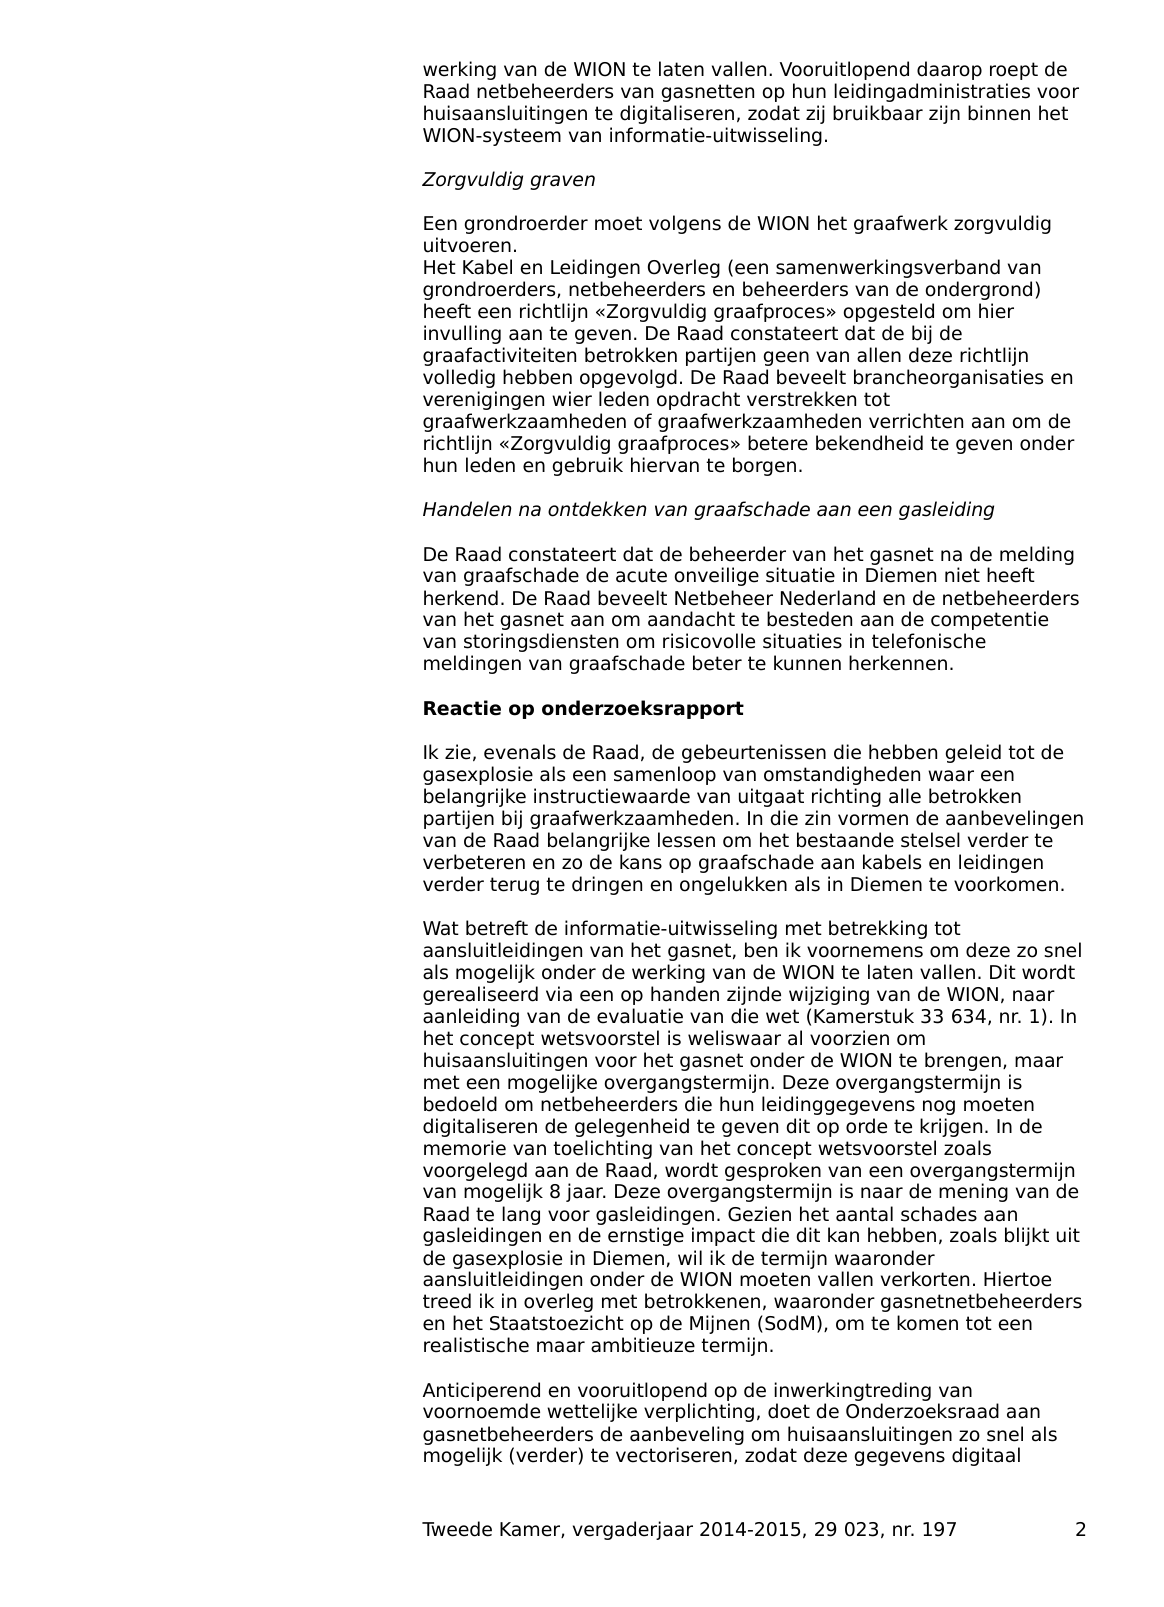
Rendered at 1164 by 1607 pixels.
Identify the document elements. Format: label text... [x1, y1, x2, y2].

text Wat betreft de informatie-uitwisseling met betrekking tot aansluitleidingen van het gasnet, ben ik voornemens om deze zo snel als mogelijk onder de werking van de WION te laten vallen. Dit wordt gerealiseerd via een op handen zijnde wijziging van de WION, naar aanleiding van de evaluatie van die wet (Kamerstuk 33 634, nr. 1). In het concept wetsvoorstel is weliswaar al voorzien om huisaansluitingen voor het gasnet onder de WION te brengen, maar met een mogelijke overgangstermijn. Deze overgangstermijn is bedoeld om netbeheerders die hun leidinggegevens nog moeten digitaliseren de gelegenheid te geven dit op orde te krijgen. In de memorie van toelichting van het concept wetsvoorstel zoals voorgelegd aan de Raad, wordt gesproken van een overgangstermijn van mogelijk 8 jaar. Deze overgangstermijn is naar de mening van de Raad te lang voor gasleidingen. Gezien het aantal schades aan gasleidingen en de ernstige impact die dit kan hebben, zoals blijkt uit de gasexplosie in Diemen, wil ik de termijn waaronder aansluitleidingen onder de WION moeten vallen verkorten. Hiertoe treed ik in overleg met betrokkenen, waaronder gasnetnetbeheerders en het Staatstoezicht op de Mijnen (SodM), om te komen tot een realistische maar ambitieuze termijn. [422, 918, 1087, 1357]
text Het Kabel en Leidingen Overleg (een samenwerkingsverband van grondroerders, netbeheerders en beheerders van de ondergrond) heeft een richtlijn «Zorgvuldig graafproces» opgesteld om hier invulling aan te geven. De Raad constateert dat de bij de graafactiviteiten betrokken partijen geen van allen deze richtlijn volledig hebben opgevolgd. De Raad beveelt brancheorganisaties en verenigingen wier leden opdracht verstrekken tot graafwerkzaamheden of graafwerkzaamheden verrichten aan om de richtlijn «Zorgvuldig graafproces» betere bekendheid te geven onder hun leden en gebruik hiervan te borgen. [422, 257, 1087, 477]
text Ik zie, evenals de Raad, de gebeurtenissen die hebben geleid tot de gasexplosie als een samenloop van omstandigheden waar een belangrijke instructiewaarde van uitgaat richting alle betrokken partijen bij graafwerkzaamheden. In die zin vormen de aanbevelingen van de Raad belangrijke lessen om het bestaande stelsel verder te verbeteren en zo de kans op graafschade aan kabels en leidingen verder terug te dringen en ongelukken als in Diemen te voorkomen. [422, 742, 1087, 896]
text werking van de WION te laten vallen. Vooruitlopend daarop roept de Raad netbeheerders van gasnetten op hun leidingadministraties voor huisaansluitingen te digitaliseren, zodat zij bruikbaar zijn binnen het WION-systeem van informatie-uitwisseling. [422, 59, 1087, 147]
subtitle Handelen na ontdekken van graafschade aan een gasleiding [422, 499, 1087, 521]
text De Raad constateert dat de beheerder van het gasnet na de melding van graafschade de acute onveilige situatie in Diemen niet heeft herkend. De Raad beveelt Netbeheer Nederland en de netbeheerders van het gasnet aan om aandacht te besteden aan de competentie van storingsdiensten om risicovolle situaties in telefonische meldingen van graafschade beter te kunnen herkennen. [422, 543, 1087, 675]
text Een grondroerder moet volgens de WION het graafwerk zorgvuldig uitvoeren. [422, 213, 1087, 257]
subtitle Zorgvuldig graven [422, 169, 1087, 191]
text Anticiperend en vooruitlopend op de inwerkingtreding van voornoemde wettelijke verplichting, doet de Onderzoeksraad aan gasnetbeheerders de aanbeveling om huisaansluitingen zo snel als mogelijk (verder) te vectoriseren, zodat deze gegevens digitaal [422, 1379, 1087, 1467]
subtitle Reactie op onderzoeksrapport [422, 697, 1087, 719]
